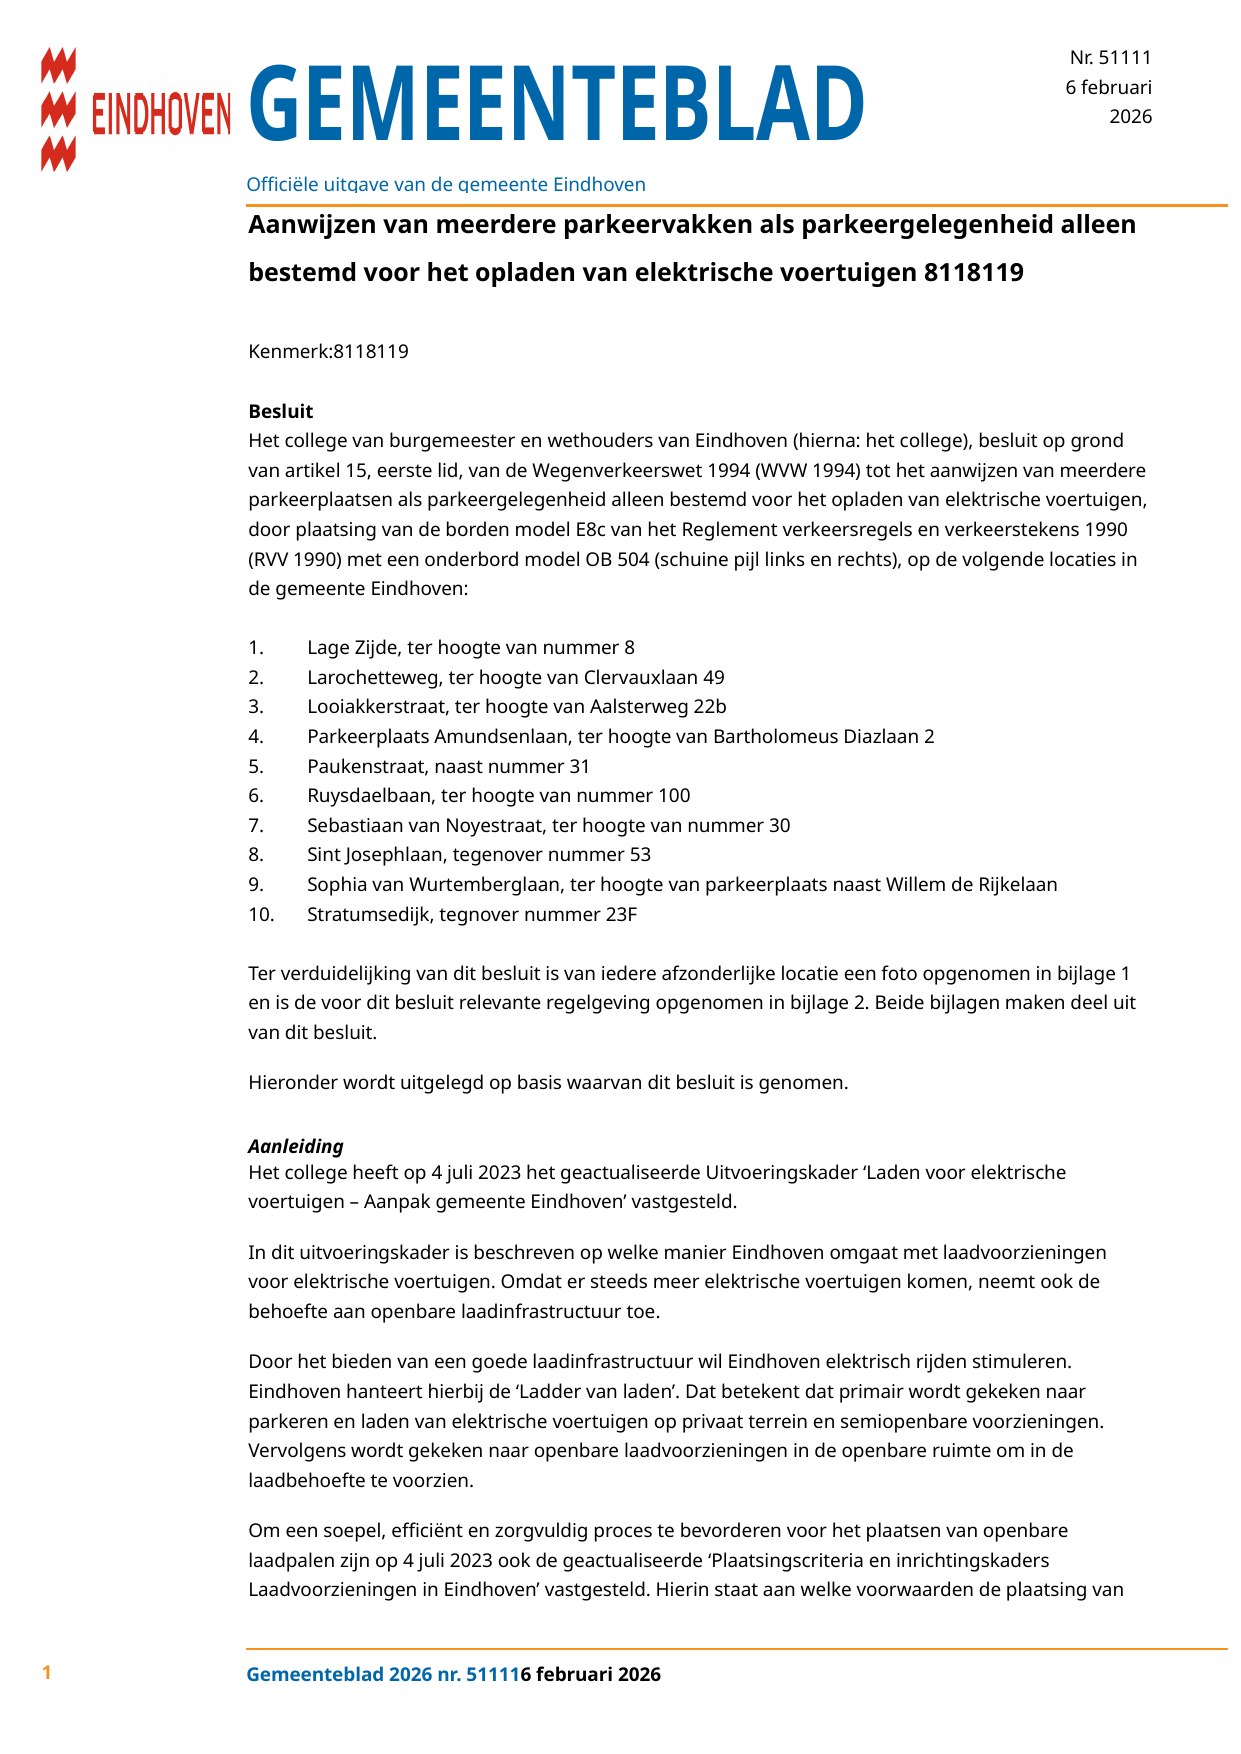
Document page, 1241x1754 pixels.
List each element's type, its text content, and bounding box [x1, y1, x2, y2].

picture [41, 47, 231, 172]
text Om een soepel, efficiënt en zorgvuldig proces te bevorderen voor het plaatsen van openbare laadpalen zijn op 4 juli 2023 ook de geactualiseerde ‘Plaatsingscriteria en inrichtingskaders Laadvoorzieningen in Eindhoven’ vastgesteld. Hierin staat aan welke voorwaarden de plaatsing van [248, 1517, 1152, 1602]
text Aanleiding [248, 1133, 1152, 1159]
text In dit uitvoeringskader is beschreven op welke manier Eindhoven omgaat met laadvoorzieningen voor elektrische voertuigen. Omdat er steeds meer elektrische voertuigen komen, neemt ook de behoefte aan openbare laadinfrastructuur toe. [248, 1239, 1152, 1324]
text Aanwijzen van meerdere parkeervakken als parkeergelegenheid alleen bestemd voor het opladen van elektrische voertuigen 8118119 [248, 207, 1152, 288]
list Looiakkerstraat, ter hoogte van Aalsterweg 22b [248, 694, 1152, 719]
list Parkeerplaats Amundsenlaan, ter hoogte van Bartholomeus Diazlaan 2 [248, 723, 1152, 749]
list Ruysdaelbaan, ter hoogte van nummer 100 [248, 782, 1152, 808]
list Stratumsedijk, tegnover nummer 23F [248, 901, 1152, 926]
text Ter verduidelijking van dit besluit is van iedere afzonderlijke locatie een foto opgenomen in bijlage 1 en is de voor dit besluit relevante regelgeving opgenomen in bijlage 2. Beide bijlagen maken deel uit van dit besluit. [248, 960, 1152, 1045]
list Paukenstraat, naast nummer 31 [248, 753, 1152, 778]
list Sebastiaan van Noyestraat, ter hoogte van nummer 30 [248, 812, 1152, 838]
list Sint Josephlaan, tegenover nummer 53 [248, 842, 1152, 867]
text Door het bieden van een goede laadinfrastructuur wil Eindhoven elektrisch rijden stimuleren. Eindhoven hanteert hierbij de ‘Ladder van laden’. Dat betekent dat primair wordt gekeken naar parkeren en laden van elektrische voertuigen op privaat terrein en semiopenbare voorzieningen. Vervolgens wordt gekeken naar openbare laadvoorzieningen in de openbare ruimte om in de laadbehoefte te voorzien. [248, 1349, 1152, 1493]
list Lage Zijde, ter hoogte van nummer 8 [248, 634, 1152, 660]
text Het college heeft op 4 juli 2023 het geactualiseerde Uitvoeringskader ‘Laden voor elektrische voertuigen – Aanpak gemeente Eindhoven’ vastgesteld. [248, 1159, 1152, 1214]
list Larochetteweg, ter hoogte van Clervauxlaan 49 [248, 664, 1152, 690]
text Hieronder wordt uitgelegd op basis waarvan dit besluit is genomen. [248, 1069, 1152, 1095]
text Het college van burgemeester en wethouders van Eindhoven (hierna: het college), besluit op grond van artikel 15, eerste lid, van de Wegenverkeerswet 1994 (WVW 1994) tot het aanwijzen van meerdere parkeerplaatsen als parkeergelegenheid alleen bestemd voor het opladen van elektrische voertuigen, door plaatsing van de borden model E8c van het Reglement verkeersregels en verkeerstekens 1990 (RVV 1990) met een onderbord model OB 504 (schuine pijl links en rechts), op de volgende locaties in de gemeente Eindhoven: [248, 427, 1152, 601]
list Sophia van Wurtemberglaan, ter hoogte van parkeerplaats naast Willem de Rijkelaan [248, 871, 1152, 897]
text Kenmerk:8118119 [248, 339, 1152, 364]
text Besluit [248, 398, 1152, 423]
